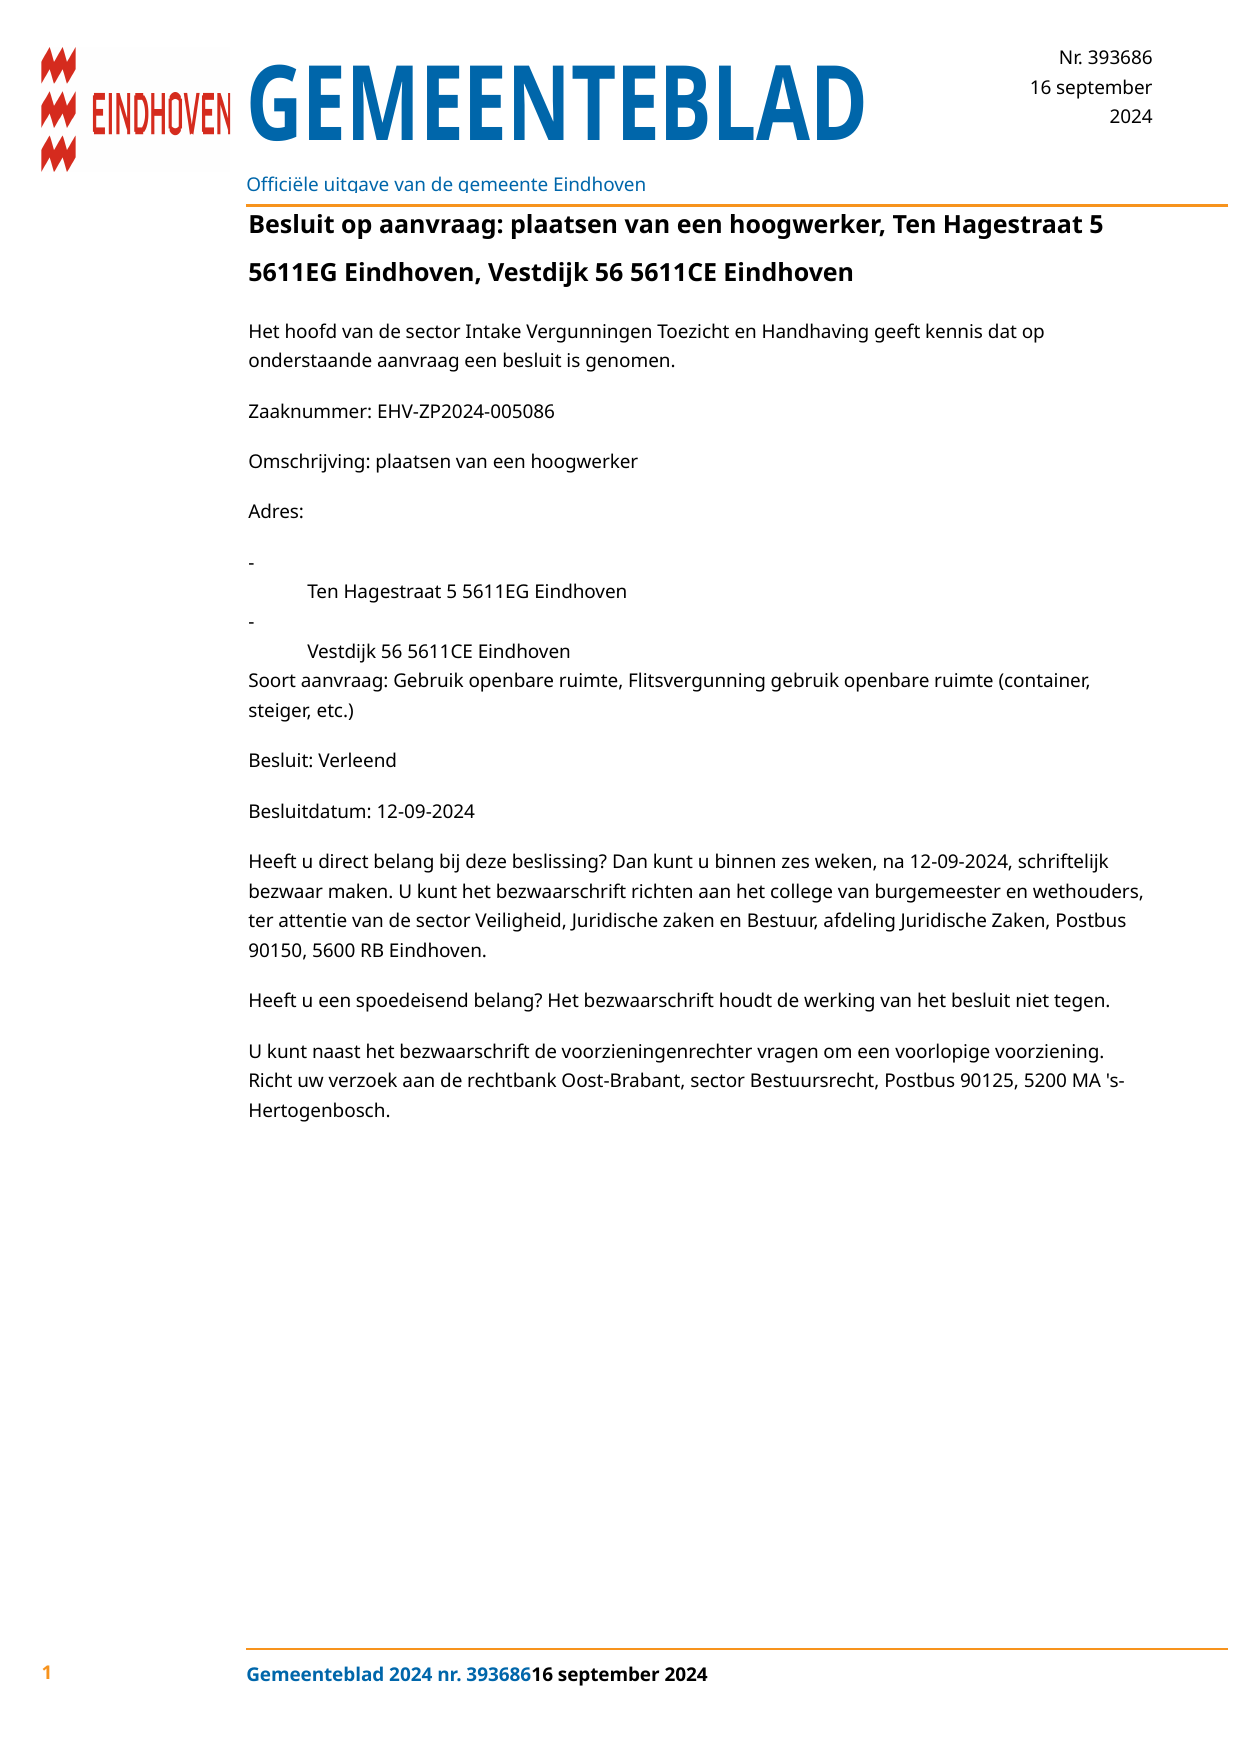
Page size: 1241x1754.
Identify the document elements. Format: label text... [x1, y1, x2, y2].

text Heeft u een spoedeisend belang? Het bezwaarschrift houdt de werking van het besluit niet tegen. [248, 987, 1152, 1013]
text Omschrijving: plaatsen van een hoogwerker [248, 448, 1152, 474]
text Besluit: Verleend [248, 747, 1152, 773]
list Vestdijk 56 5611CE Eindhoven [248, 638, 1152, 664]
text Het hoofd van de sector Intake Vergunningen Toezicht en Handhaving geeft kennis dat op onderstaande aanvraag een besluit is genomen. [248, 318, 1152, 373]
text Adres: [248, 499, 1152, 524]
text Soort aanvraag: Gebruik openbare ruimte, Flitsvergunning gebruik openbare ruimte (container, steiger, etc.) [248, 667, 1152, 723]
text Zaaknummer: EHV-ZP2024-005086 [248, 398, 1152, 424]
list Ten Hagestraat 5 5611EG Eindhoven [248, 579, 1152, 604]
text Besluitdatum: 12-09-2024 [248, 798, 1152, 824]
text Heeft u direct belang bij deze beslissing? Dan kunt u binnen zes weken, na 12-09-2024, schriftelijk bezwaar maken. U kunt het bezwaarschrift richten aan het college van burgemeester en wethouders, ter attentie van de sector Veiligheid, Juridische zaken en Bestuur, afdeling Juridische Zaken, Postbus 90150, 5600 RB Eindhoven. [248, 848, 1152, 963]
picture [41, 47, 231, 172]
text Besluit op aanvraag: plaatsen van een hoogwerker, Ten Hagestraat 5 5611EG Eindhoven, Vestdijk 56 5611CE Eindhoven [248, 207, 1152, 288]
text U kunt naast het bezwaarschrift de voorzieningenrechter vragen om een voorlopige voorziening. Richt uw verzoek aan de rechtbank Oost-Brabant, sector Bestuursrecht, Postbus 90125, 5200 MA 's-Hertogenbosch. [248, 1038, 1152, 1123]
